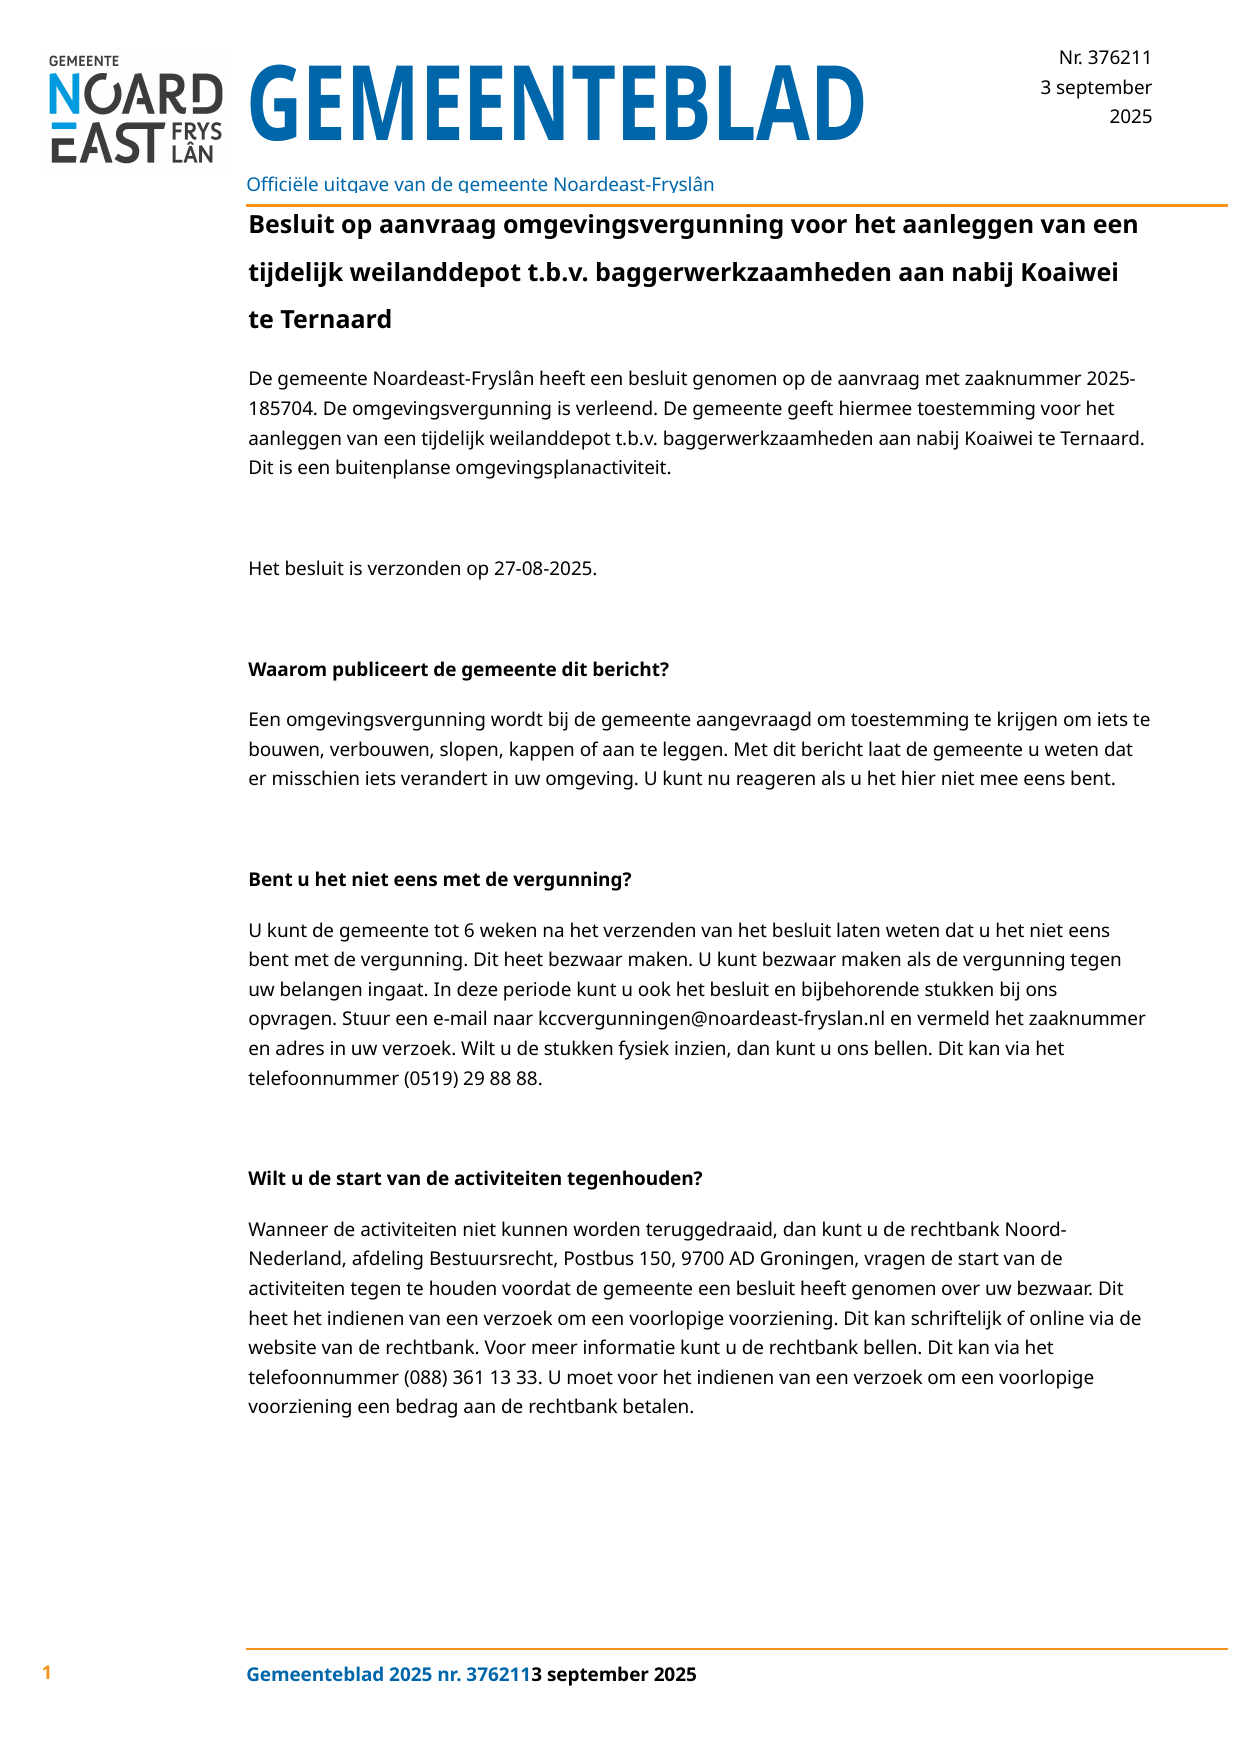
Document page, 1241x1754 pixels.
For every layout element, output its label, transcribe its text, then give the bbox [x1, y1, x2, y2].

text Besluit op aanvraag omgevingsvergunning voor het aanleggen van een tijdelijk weilanddepot t.b.v. baggerwerkzaamheden aan nabij Koaiwei te Ternaard [248, 207, 1152, 336]
text Bent u het niet eens met de vergunning? [248, 866, 1152, 892]
text Wilt u de start van de activiteiten tegenhouden? [248, 1166, 1152, 1191]
text Een omgevingsvergunning wordt bij de gemeente aangevraagd om toestemming te krijgen om iets te bouwen, verbouwen, slopen, kappen of aan te leggen. Met dit bericht laat de gemeente u weten dat er misschien iets verandert in uw omgeving. U kunt nu reageren als u het hier niet mee eens bent. [248, 706, 1152, 791]
text Waarom publiceert de gemeente dit bericht? [248, 656, 1152, 682]
text U kunt de gemeente tot 6 weken na het verzenden van het besluit laten weten dat u het niet eens bent met de vergunning. Dit heet bezwaar maken. U kunt bezwaar maken als de vergunning tegen uw belangen ingaat. In deze periode kunt u ook het besluit en bijbehorende stukken bij ons opvragen. Stuur een e-mail naar kccvergunningen@noardeast-fryslan.nl en vermeld het zaaknummer en adres in uw verzoek. Wilt u de stukken fysiek inzien, dan kunt u ons bellen. Dit kan via het telefoonnummer (0519) 29 88 88. [248, 917, 1152, 1090]
text De gemeente Noardeast-Fryslân heeft een besluit genomen op de aanvraag met zaaknummer 2025-185704. De omgevingsvergunning is verleend. De gemeente geeft hiermee toestemming voor het aanleggen van een tijdelijk weilanddepot t.b.v. baggerwerkzaamheden aan nabij Koaiwei te Ternaard. Dit is een buitenplanse omgevingsplanactiviteit. [248, 366, 1152, 480]
text Wanneer de activiteiten niet kunnen worden teruggedraaid, dan kunt u de rechtbank Noord-Nederland, afdeling Bestuursrecht, Postbus 150, 9700 AD Groningen, vragen de start van de activiteiten tegen te houden voordat de gemeente een besluit heeft genomen over uw bezwaar. Dit heet het indienen van een verzoek om een voorlopige voorziening. Dit kan schriftelijk of online via de website van de rechtbank. Voor meer informatie kunt u de rechtbank bellen. Dit kan via het telefoonnummer (088) 361 13 33. U moet voor het indienen van een verzoek om een voorlopige voorziening een bedrag aan de rechtbank betalen. [248, 1216, 1152, 1419]
picture [41, 47, 231, 172]
text Het besluit is verzonden op 27-08-2025. [248, 555, 1152, 581]
